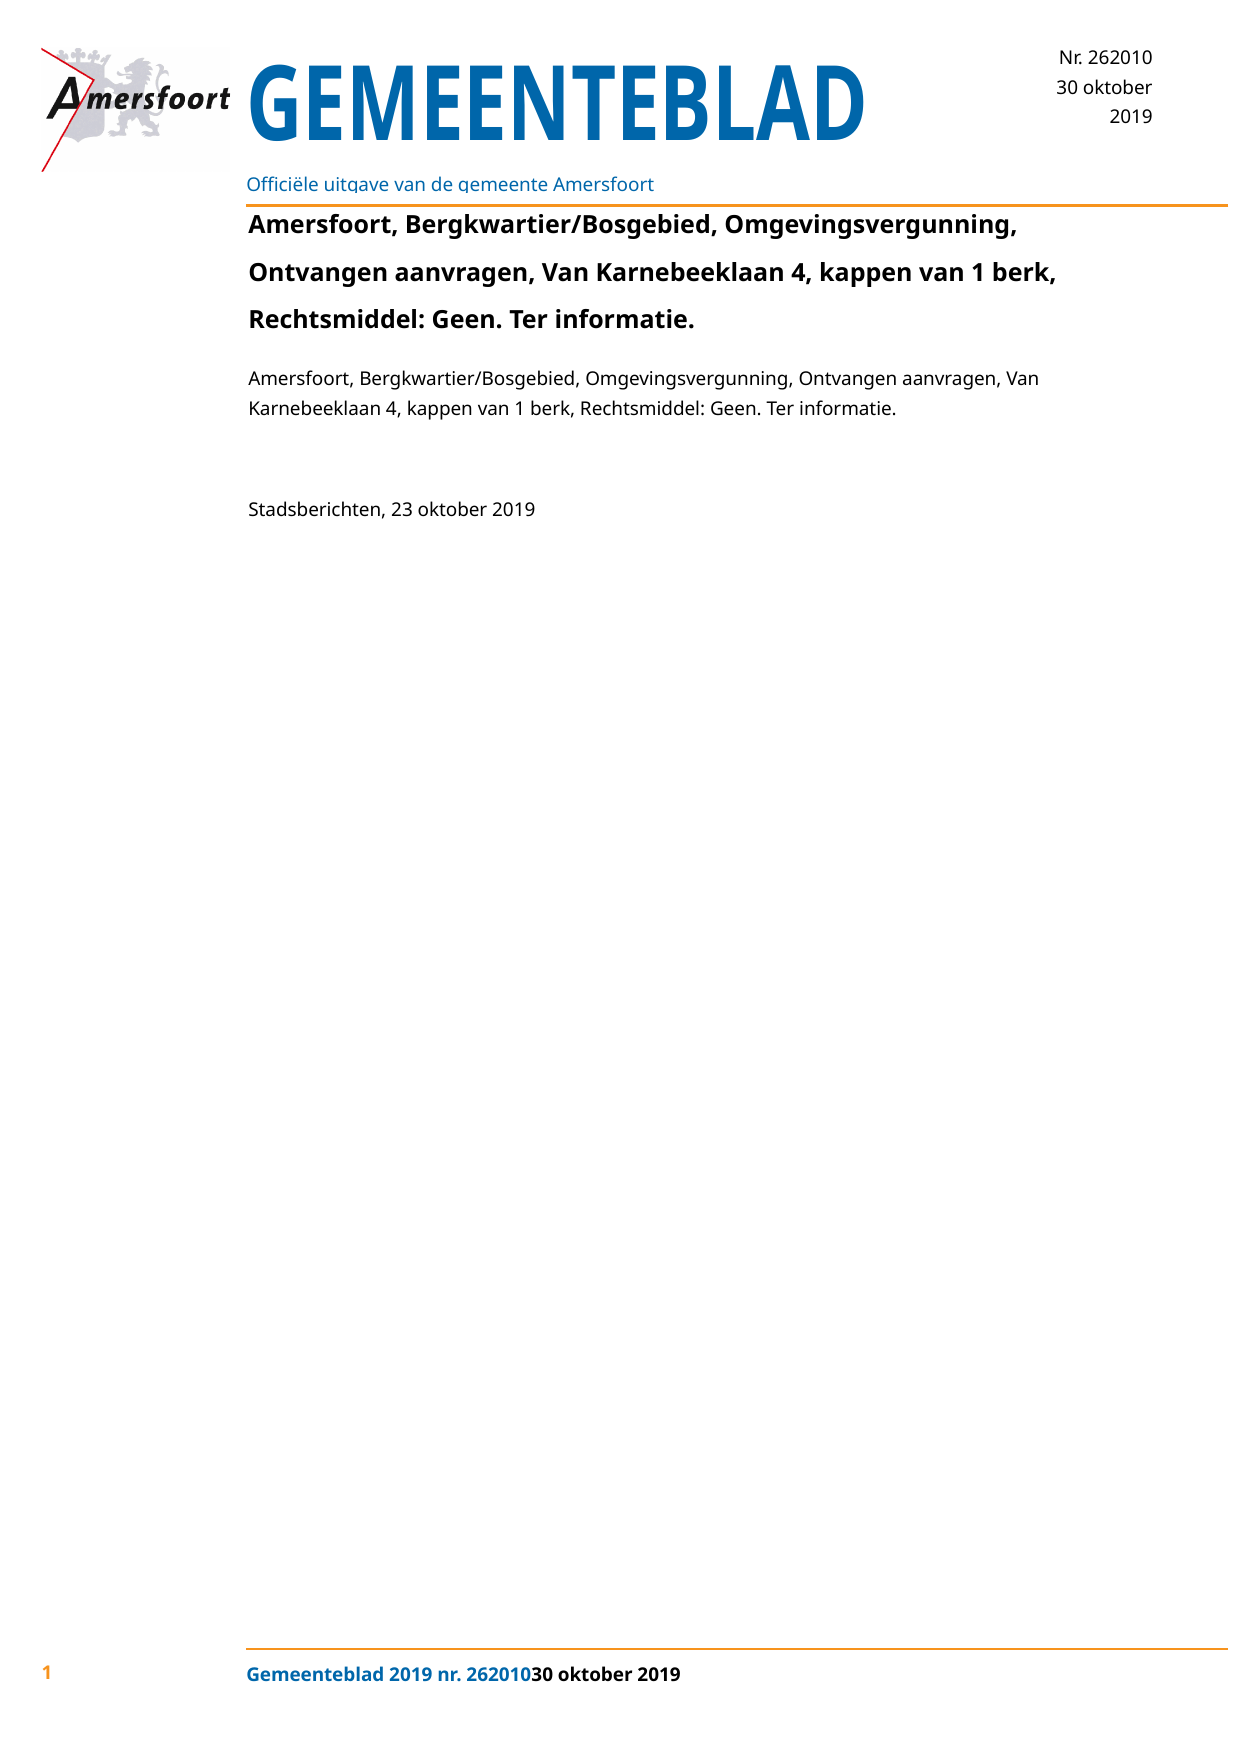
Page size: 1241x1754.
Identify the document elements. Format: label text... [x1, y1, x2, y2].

text Amersfoort, Bergkwartier/Bosgebied, Omgevingsvergunning, Ontvangen aanvragen, Van Karnebeeklaan 4, kappen van 1 berk, Rechtsmiddel: Geen. Ter informatie. [248, 366, 1152, 421]
text Stadsberichten, 23 oktober 2019 [248, 496, 1152, 522]
text Amersfoort, Bergkwartier/Bosgebied, Omgevingsvergunning, Ontvangen aanvragen, Van Karnebeeklaan 4, kappen van 1 berk, Rechtsmiddel: Geen. Ter informatie. [248, 207, 1152, 336]
picture [41, 47, 231, 172]
